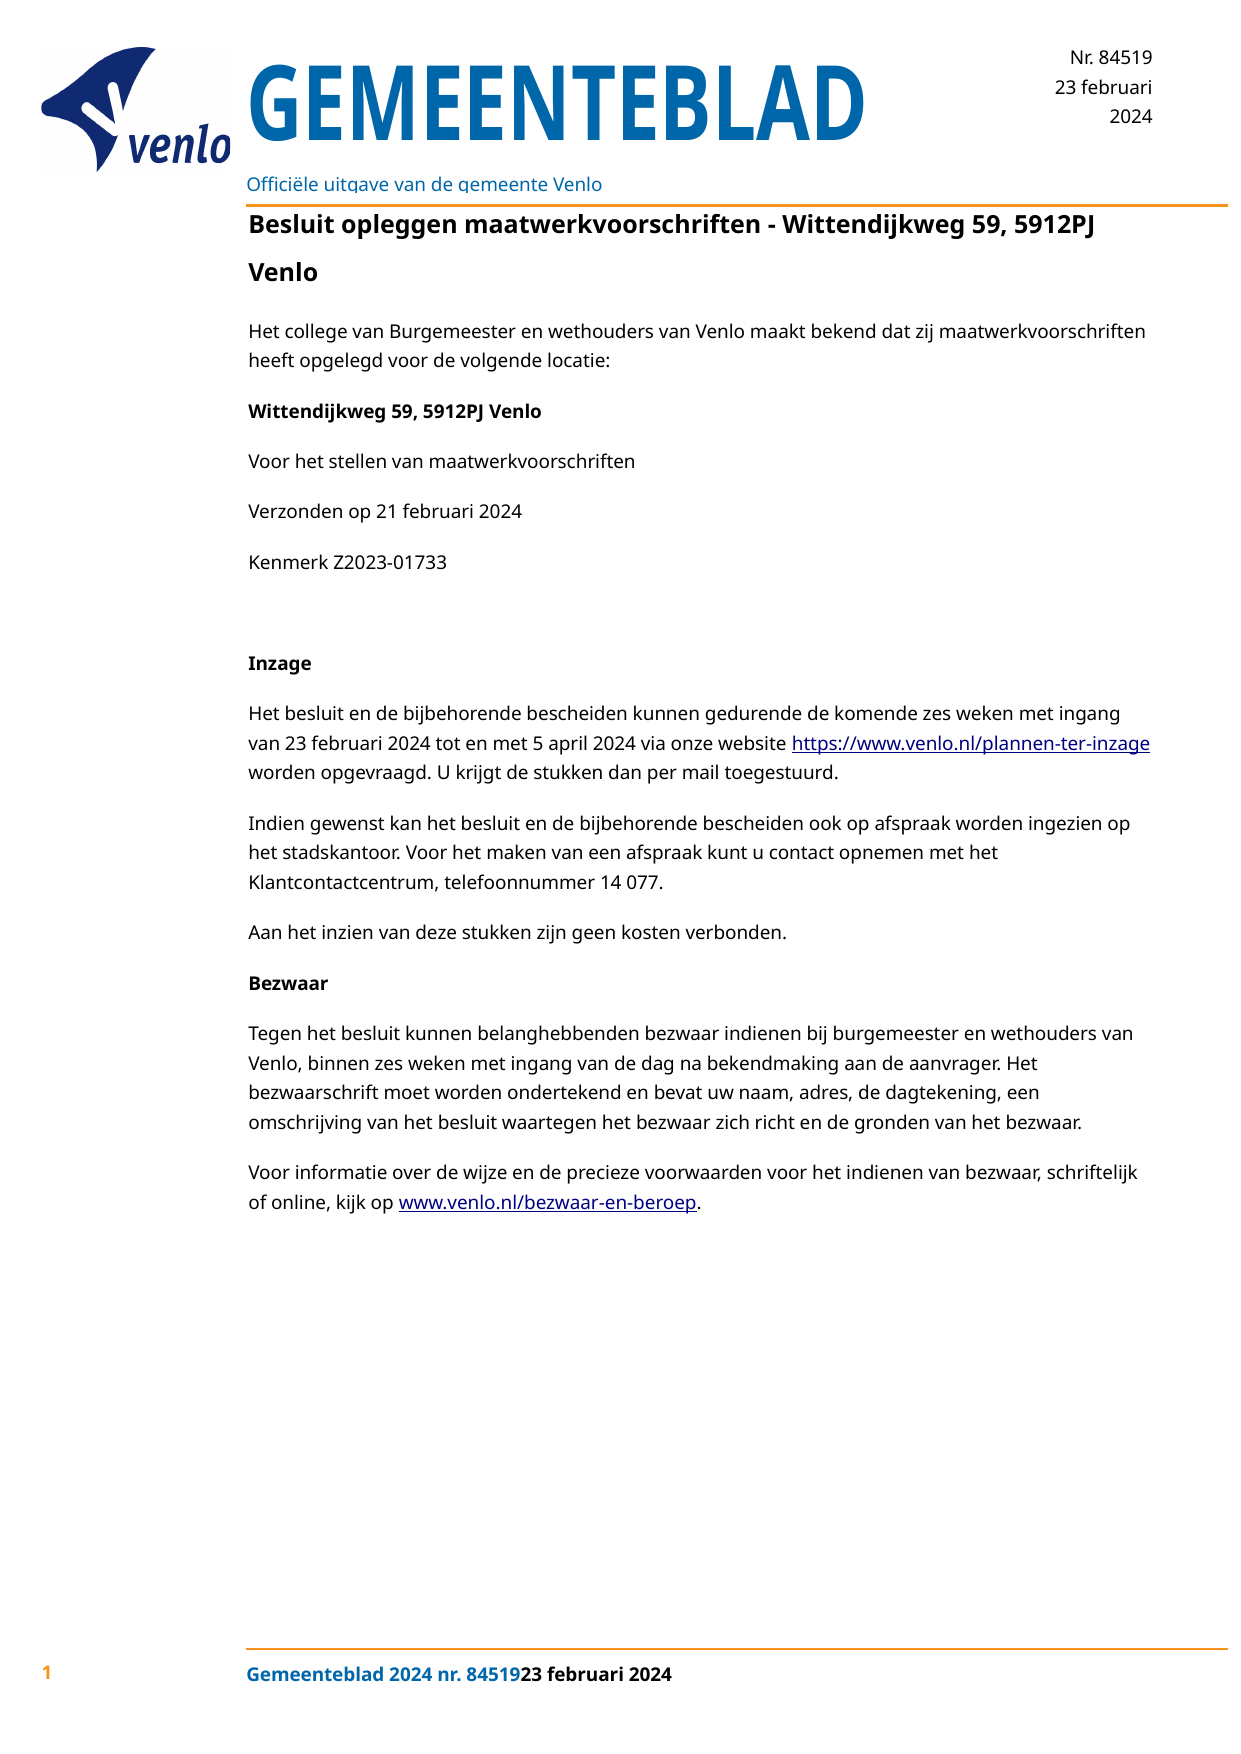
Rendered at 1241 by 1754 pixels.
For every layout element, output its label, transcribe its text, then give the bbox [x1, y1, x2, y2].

text Tegen het besluit kunnen belanghebbenden bezwaar indienen bij burgemeester en wethouders van Venlo, binnen zes weken met ingang van de dag na bekendmaking aan de aanvrager. Het bezwaarschrift moet worden ondertekend en bevat uw naam, adres, de dagtekening, een omschrijving van het besluit waartegen het bezwaar zich richt en de gronden van het bezwaar. [248, 1020, 1152, 1135]
text Bezwaar [248, 970, 1152, 996]
text Voor het stellen van maatwerkvoorschriften [248, 448, 1152, 474]
text Wittendijkweg 59, 5912PJ Venlo [248, 398, 1152, 424]
text Inzage [248, 650, 1152, 676]
text Besluit opleggen maatwerkvoorschriften - Wittendijkweg 59, 5912PJ Venlo [248, 207, 1152, 288]
text Verzonden op 21 februari 2024 [248, 499, 1152, 524]
picture [41, 47, 231, 172]
text Voor informatie over de wijze en de precieze voorwaarden voor het indienen van bezwaar, schriftelijk of online, kijk op www.venlo.nl/bezwaar-en-beroep. [248, 1159, 1152, 1215]
text Het besluit en de bijbehorende bescheiden kunnen gedurende de komende zes weken met ingang van 23 februari 2024 tot en met 5 april 2024 via onze website https://www.venlo.nl/plannen-ter-inzage worden opgevraagd. U krijgt de stukken dan per mail toegestuurd. [248, 700, 1152, 785]
text Kenmerk Z2023-01733 [248, 549, 1152, 575]
text Het college van Burgemeester en wethouders van Venlo maakt bekend dat zij maatwerkvoorschriften heeft opgelegd voor de volgende locatie: [248, 318, 1152, 373]
text Aan het inzien van deze stukken zijn geen kosten verbonden. [248, 919, 1152, 945]
text Indien gewenst kan het besluit en de bijbehorende bescheiden ook op afspraak worden ingezien op het stadskantoor. Voor het maken van een afspraak kunt u contact opnemen met het Klantcontactcentrum, telefoonnummer 14 077. [248, 810, 1152, 895]
